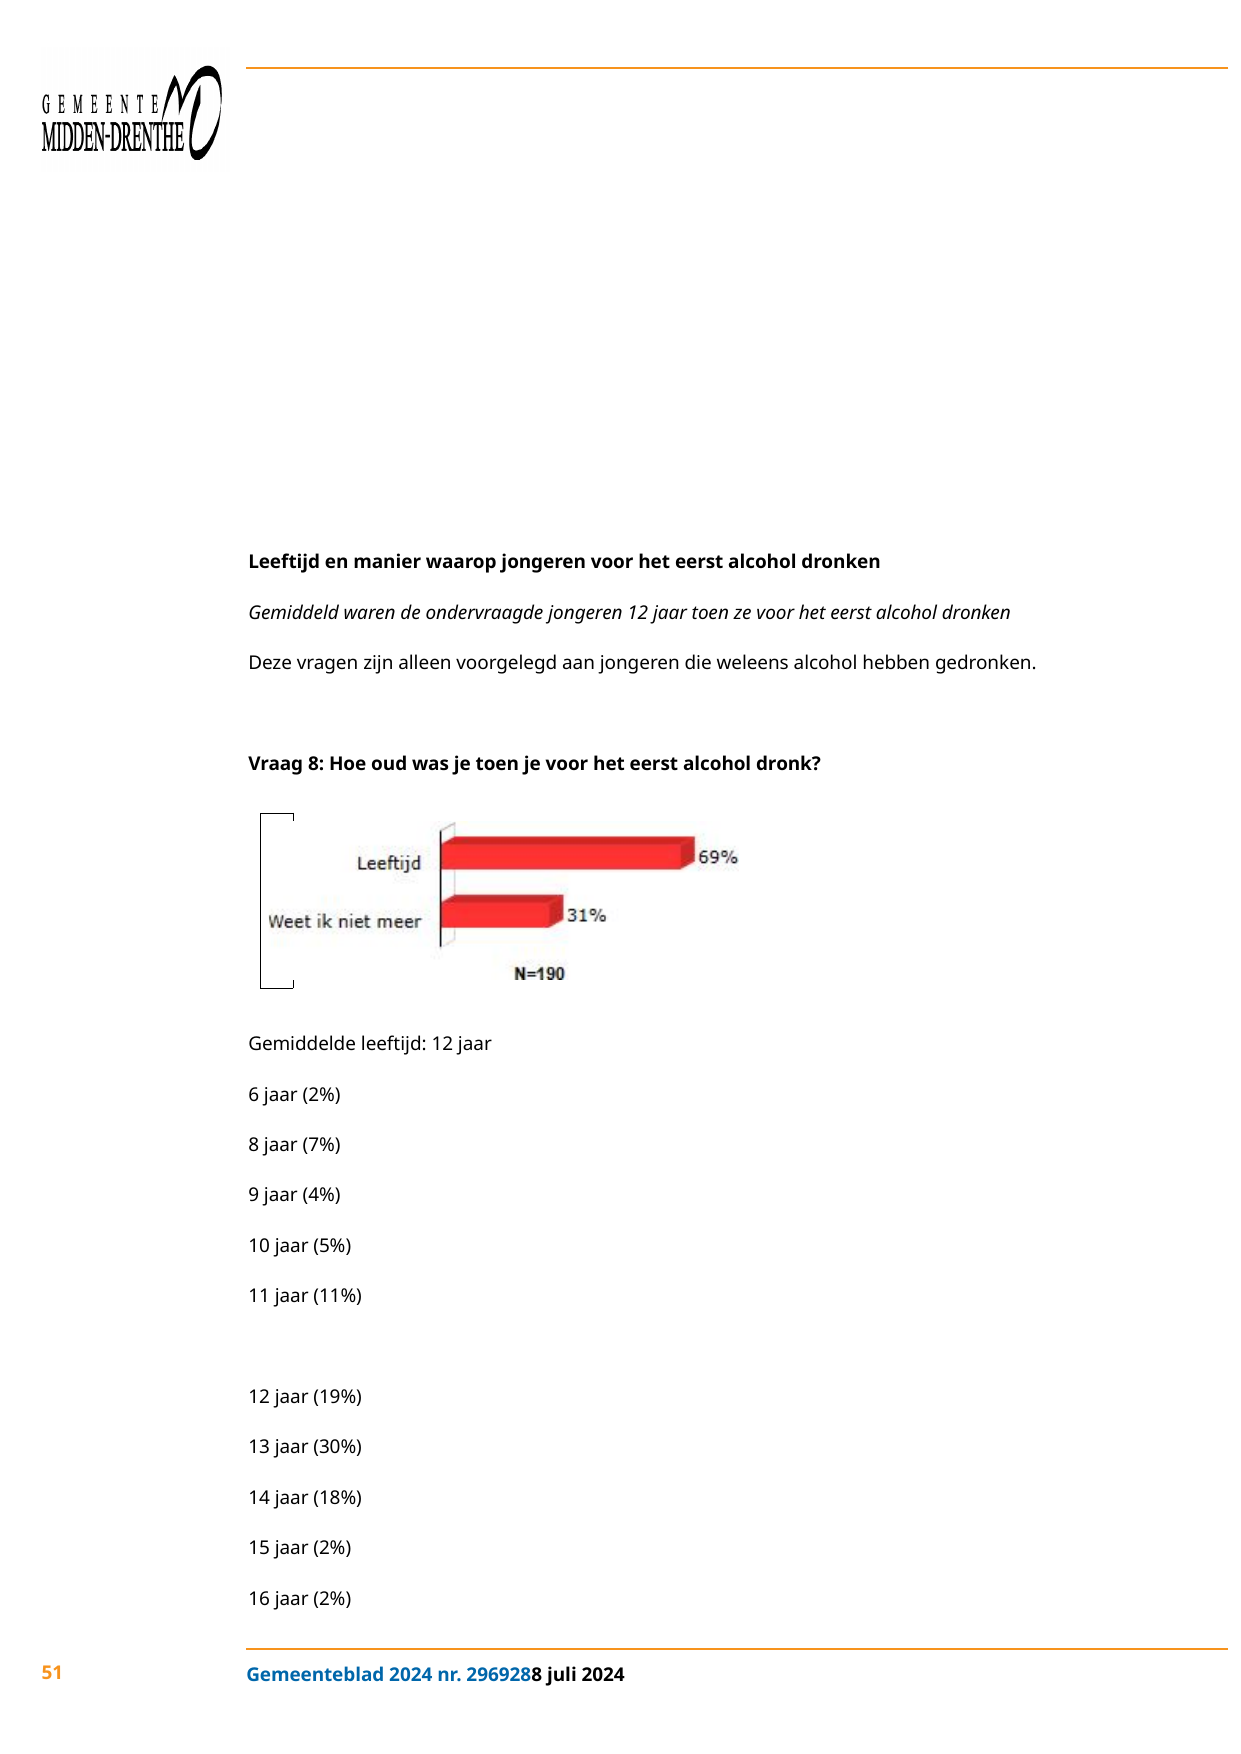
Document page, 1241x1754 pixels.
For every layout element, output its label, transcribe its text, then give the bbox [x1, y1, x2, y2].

text 6 jaar (2%) [248, 1081, 1152, 1106]
text 15 jaar (2%) [248, 1534, 1152, 1560]
text Gemiddeld waren de ondervraagde jongeren 12 jaar toen ze voor het eerst alcohol dronken [248, 599, 1152, 625]
text 11 jaar (11%) [248, 1282, 1152, 1308]
text Gemiddelde leeftijd: 12 jaar [248, 1030, 1152, 1056]
text Leeftijd en manier waarop jongeren voor het eerst alcohol dronken [248, 548, 1152, 574]
text 9 jaar (4%) [248, 1182, 1152, 1207]
text Deze vragen zijn alleen voorgelegd aan jongeren die weleens alcohol hebben gedronken. [248, 649, 1152, 675]
text 8 jaar (7%) [248, 1131, 1152, 1157]
text Vraag 8: Hoe oud was je toen je voor het eerst alcohol dronk? [248, 750, 1152, 776]
picture [41, 47, 231, 172]
picture [268, 821, 739, 980]
text 10 jaar (5%) [248, 1232, 1152, 1258]
text 14 jaar (18%) [248, 1484, 1152, 1510]
text 16 jaar (2%) [248, 1585, 1152, 1611]
text 13 jaar (30%) [248, 1434, 1152, 1459]
text 12 jaar (19%) [248, 1383, 1152, 1409]
